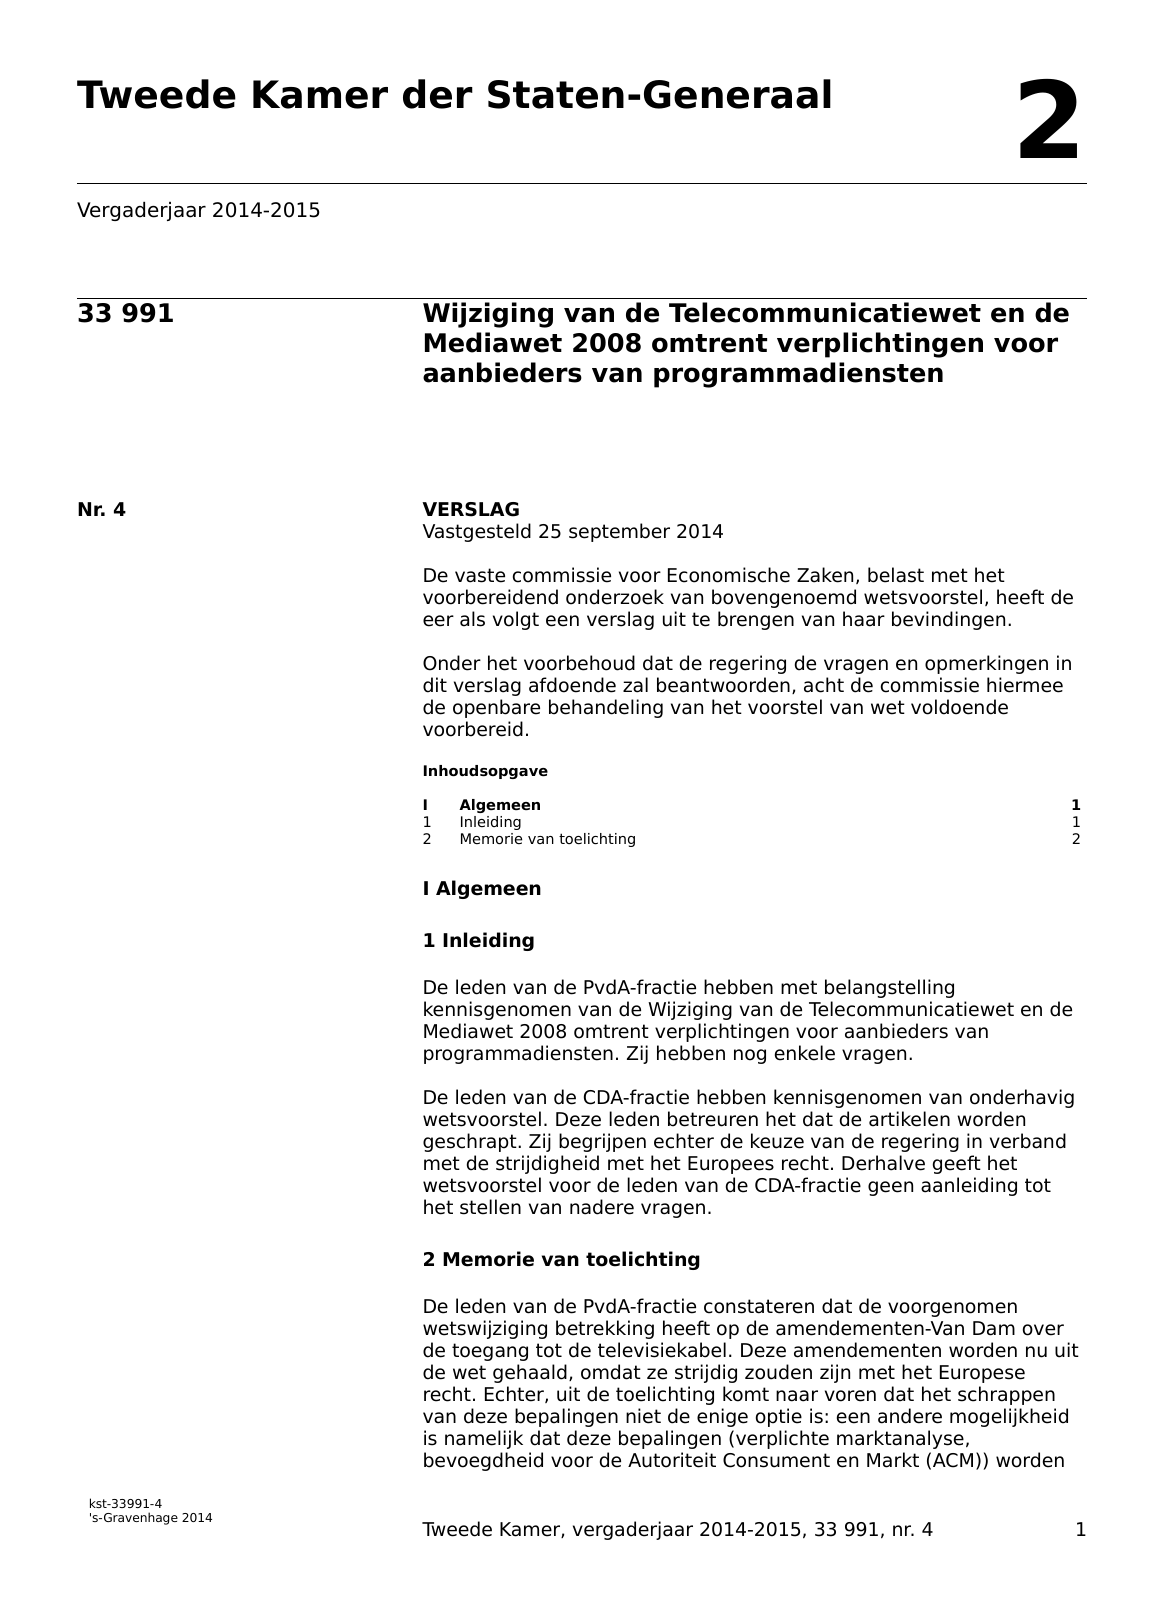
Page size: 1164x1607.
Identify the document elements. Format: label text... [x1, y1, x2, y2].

table_cell 1 [1040, 814, 1087, 831]
text kst-33991-4 [88, 1497, 323, 1511]
text Vastgesteld 25 september 2014 [422, 521, 1087, 543]
text De vaste commissie voor Economische Zaken, belast met het voorbereidend onderzoek van bovengenoemd wetsvoorstel, heeft de eer als volgt een verslag uit te brengen van haar bevindingen. [422, 565, 1087, 631]
subtitle 33 991 Wijziging van de Telecommunicatiewet en de Mediawet 2008 omtrent verplichtingen voor aanbieders van programmadiensten [77, 299, 1087, 388]
table_header Tweede Kamer der Staten-Generaal [77, 59, 886, 183]
table_cell [454, 780, 1040, 797]
table_cell I [422, 797, 453, 814]
table_cell Memorie van toelichting [454, 831, 1040, 848]
table_cell 2 [422, 831, 453, 848]
table_cell Algemeen [454, 797, 1040, 814]
table_cell 1 [422, 814, 453, 831]
table_cell [1040, 780, 1087, 797]
table_cell Vergaderjaar 2014-2015 [77, 184, 1087, 298]
subtitle 2 Memorie van toelichting [422, 1249, 1087, 1271]
table_cell 1 [1040, 797, 1087, 814]
table_cell Inleiding [454, 814, 1040, 831]
text Onder het voorbehoud dat de regering de vragen en opmerkingen in dit verslag afdoende zal beantwoorden, acht de commissie hiermee de openbare behandeling van het voorstel van wet voldoende voorbereid. [422, 653, 1087, 741]
table_header 2 [886, 59, 1087, 183]
table_cell [422, 780, 453, 797]
subtitle 1 Inleiding [422, 930, 1087, 952]
table_header Inhoudsopgave [422, 763, 1040, 780]
table_header [1040, 763, 1087, 780]
text De leden van de CDA-fractie hebben kennisgenomen van onderhavig wetsvoorstel. Deze leden betreuren het dat de artikelen worden geschrapt. Zij begrijpen echter de keuze van de regering in verband met de strijdigheid met het Europees recht. Derhalve geeft het wetsvoorstel voor de leden van de CDA-fractie geen aanleiding tot het stellen van nadere vragen. [422, 1087, 1087, 1219]
text De leden van de PvdA-fractie hebben met belangstelling kennisgenomen van de Wijziging van de Telecommunicatiewet en de Mediawet 2008 omtrent verplichtingen voor aanbieders van programmadiensten. Zij hebben nog enkele vragen. [422, 977, 1087, 1065]
text De leden van de PvdA-fractie constateren dat de voorgenomen wetswijziging betrekking heeft op de amendementen-Van Dam over de toegang tot de televisiekabel. Deze amendementen worden nu uit de wet gehaald, omdat ze strijdig zouden zijn met het Europese recht. Echter, uit de toelichting komt naar voren dat het schrappen van deze bepalingen niet de enige optie is: een andere mogelijkheid is namelijk dat deze bepalingen (verplichte marktanalyse, bevoegdheid voor de Autoriteit Consument en Markt (ACM)) worden [422, 1296, 1087, 1472]
text 's-Gravenhage 2014 [88, 1511, 323, 1525]
subtitle I Algemeen [422, 878, 1087, 900]
table_cell 2 [1040, 831, 1087, 848]
subtitle Nr. 4 VERSLAG [77, 499, 1087, 521]
